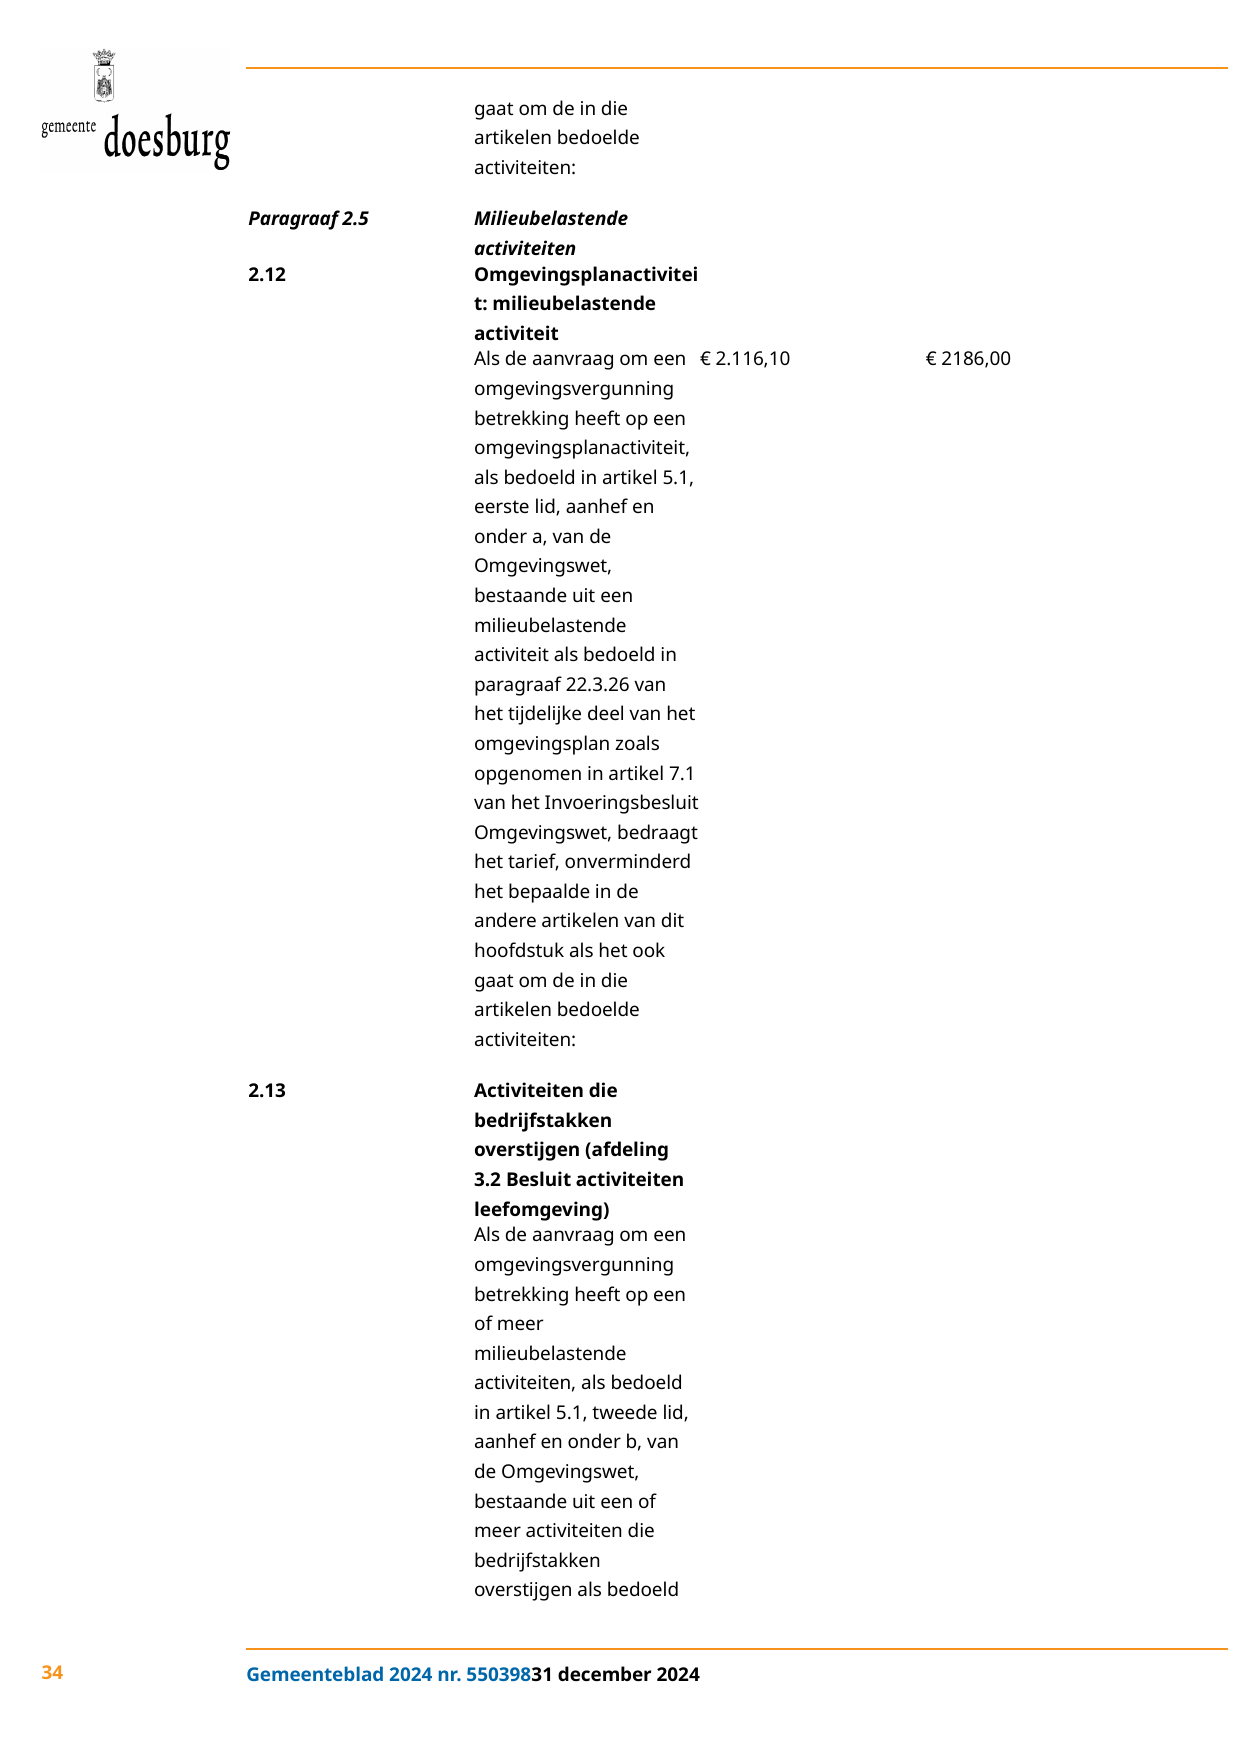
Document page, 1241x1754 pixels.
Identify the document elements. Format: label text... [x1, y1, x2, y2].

table_cell [926, 1052, 1152, 1077]
table_cell 2.12 [248, 261, 474, 346]
table_cell [926, 95, 1152, 180]
table_cell [474, 180, 700, 205]
table_cell gaat om de in die artikelen bedoelde activiteiten: [474, 95, 700, 180]
table_cell [700, 261, 926, 346]
table_cell Als de aanvraag om een omgevingsvergunning betrekking heeft op een omgevingsplanactiviteit, als bedoeld in artikel 5.1, eerste lid, aanhef en onder a, van de Omgevingswet, bestaande uit een milieubelastende activiteit als bedoeld in paragraaf 22.3.26 van het tijdelijke deel van het omgevingsplan zoals opgenomen in artikel 7.1 van het Invoeringsbesluit Omgevingswet, bedraagt het tarief, onverminderd het bepaalde in de andere artikelen van dit hoofdstuk als het ook gaat om de in die artikelen bedoelde activiteiten: [474, 346, 700, 1052]
table_cell [700, 95, 926, 180]
table_cell Omgevingsplanactiviteit: milieubelastende activiteit [474, 261, 700, 346]
table_cell [700, 1078, 926, 1222]
table_cell Milieubelastende activiteiten [474, 205, 700, 261]
table_cell [700, 1222, 926, 1602]
table_cell [474, 1052, 700, 1077]
table_cell [926, 1078, 1152, 1222]
table_cell [248, 95, 474, 180]
table_cell [926, 261, 1152, 346]
table_cell € 2.116,10 [700, 346, 926, 1052]
table_cell [248, 1222, 474, 1602]
table_cell 2.13 [248, 1078, 474, 1222]
table_cell [926, 205, 1152, 261]
table_cell [248, 180, 474, 205]
table_cell [248, 1052, 474, 1077]
table_cell [926, 1222, 1152, 1602]
table_cell Activiteiten die bedrijfstakken overstijgen (afdeling 3.2 Besluit activiteiten leefomgeving) [474, 1078, 700, 1222]
table_cell [700, 1052, 926, 1077]
table_cell [700, 180, 926, 205]
table_cell [700, 205, 926, 261]
picture [41, 47, 231, 172]
table_cell [248, 346, 474, 1052]
table_cell € 2186,00 [926, 346, 1152, 1052]
table_cell [926, 180, 1152, 205]
table_cell Paragraaf 2.5 [248, 205, 474, 261]
table_cell Als de aanvraag om een omgevingsvergunning betrekking heeft op een of meer milieubelastende activiteiten, als bedoeld in artikel 5.1, tweede lid, aanhef en onder b, van de Omgevingswet, bestaande uit een of meer activiteiten die bedrijfstakken overstijgen als bedoeld [474, 1222, 700, 1602]
